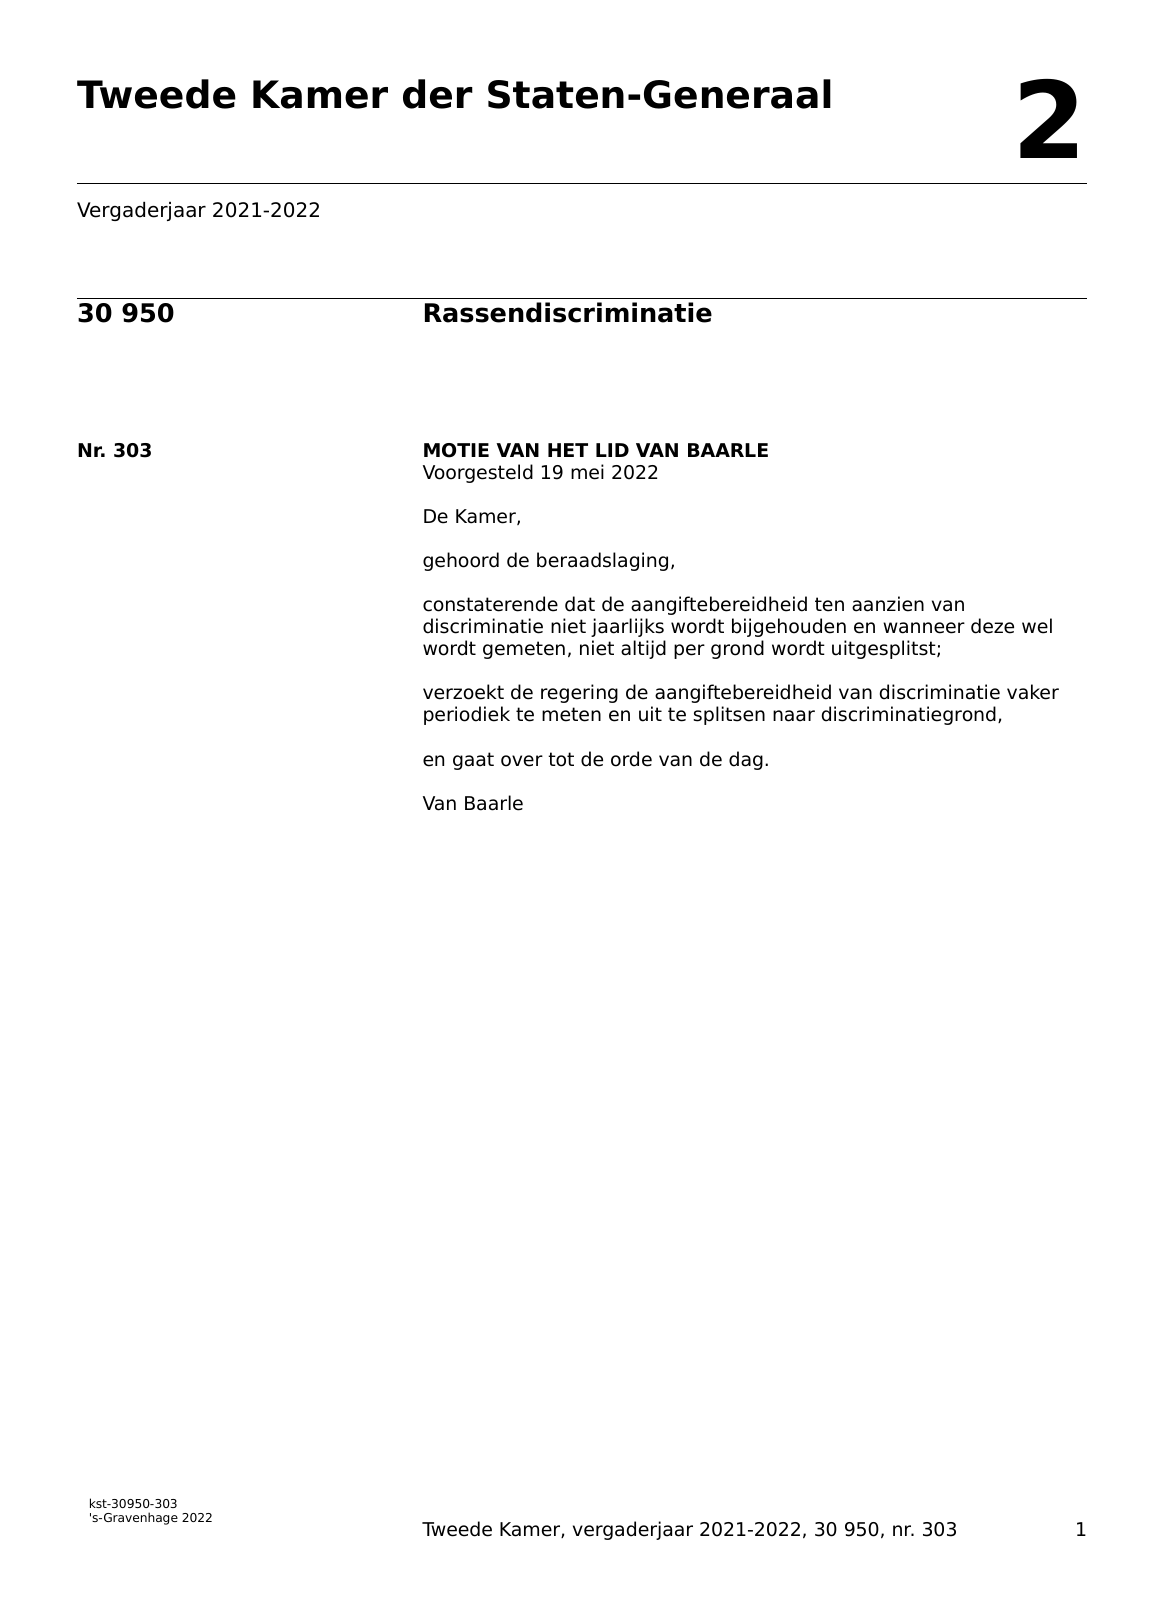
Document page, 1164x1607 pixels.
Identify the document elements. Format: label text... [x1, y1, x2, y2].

text gehoord de beraadslaging, [422, 550, 1087, 572]
table_header Tweede Kamer der Staten-Generaal [77, 59, 886, 183]
text en gaat over tot de orde van de dag. [422, 748, 1087, 770]
text verzoekt de regering de aangiftebereidheid van discriminatie vaker periodiek te meten en uit te splitsen naar discriminatiegrond, [422, 682, 1087, 726]
table_header 2 [886, 59, 1087, 183]
text Van Baarle [422, 793, 1087, 814]
text Voorgesteld 19 mei 2022 [422, 462, 1087, 484]
table_cell Vergaderjaar 2021-2022 [77, 184, 1087, 298]
text De Kamer, [422, 506, 1087, 528]
text constaterende dat de aangiftebereidheid ten aanzien van discriminatie niet jaarlijks wordt bijgehouden en wanneer deze wel wordt gemeten, niet altijd per grond wordt uitgesplitst; [422, 594, 1087, 660]
subtitle 30 950 Rassendiscriminatie [77, 299, 1087, 329]
text kst-30950-303 [88, 1497, 323, 1511]
subtitle Nr. 303 MOTIE VAN HET LID VAN BAARLE [77, 440, 1087, 462]
text 's-Gravenhage 2022 [88, 1511, 323, 1525]
